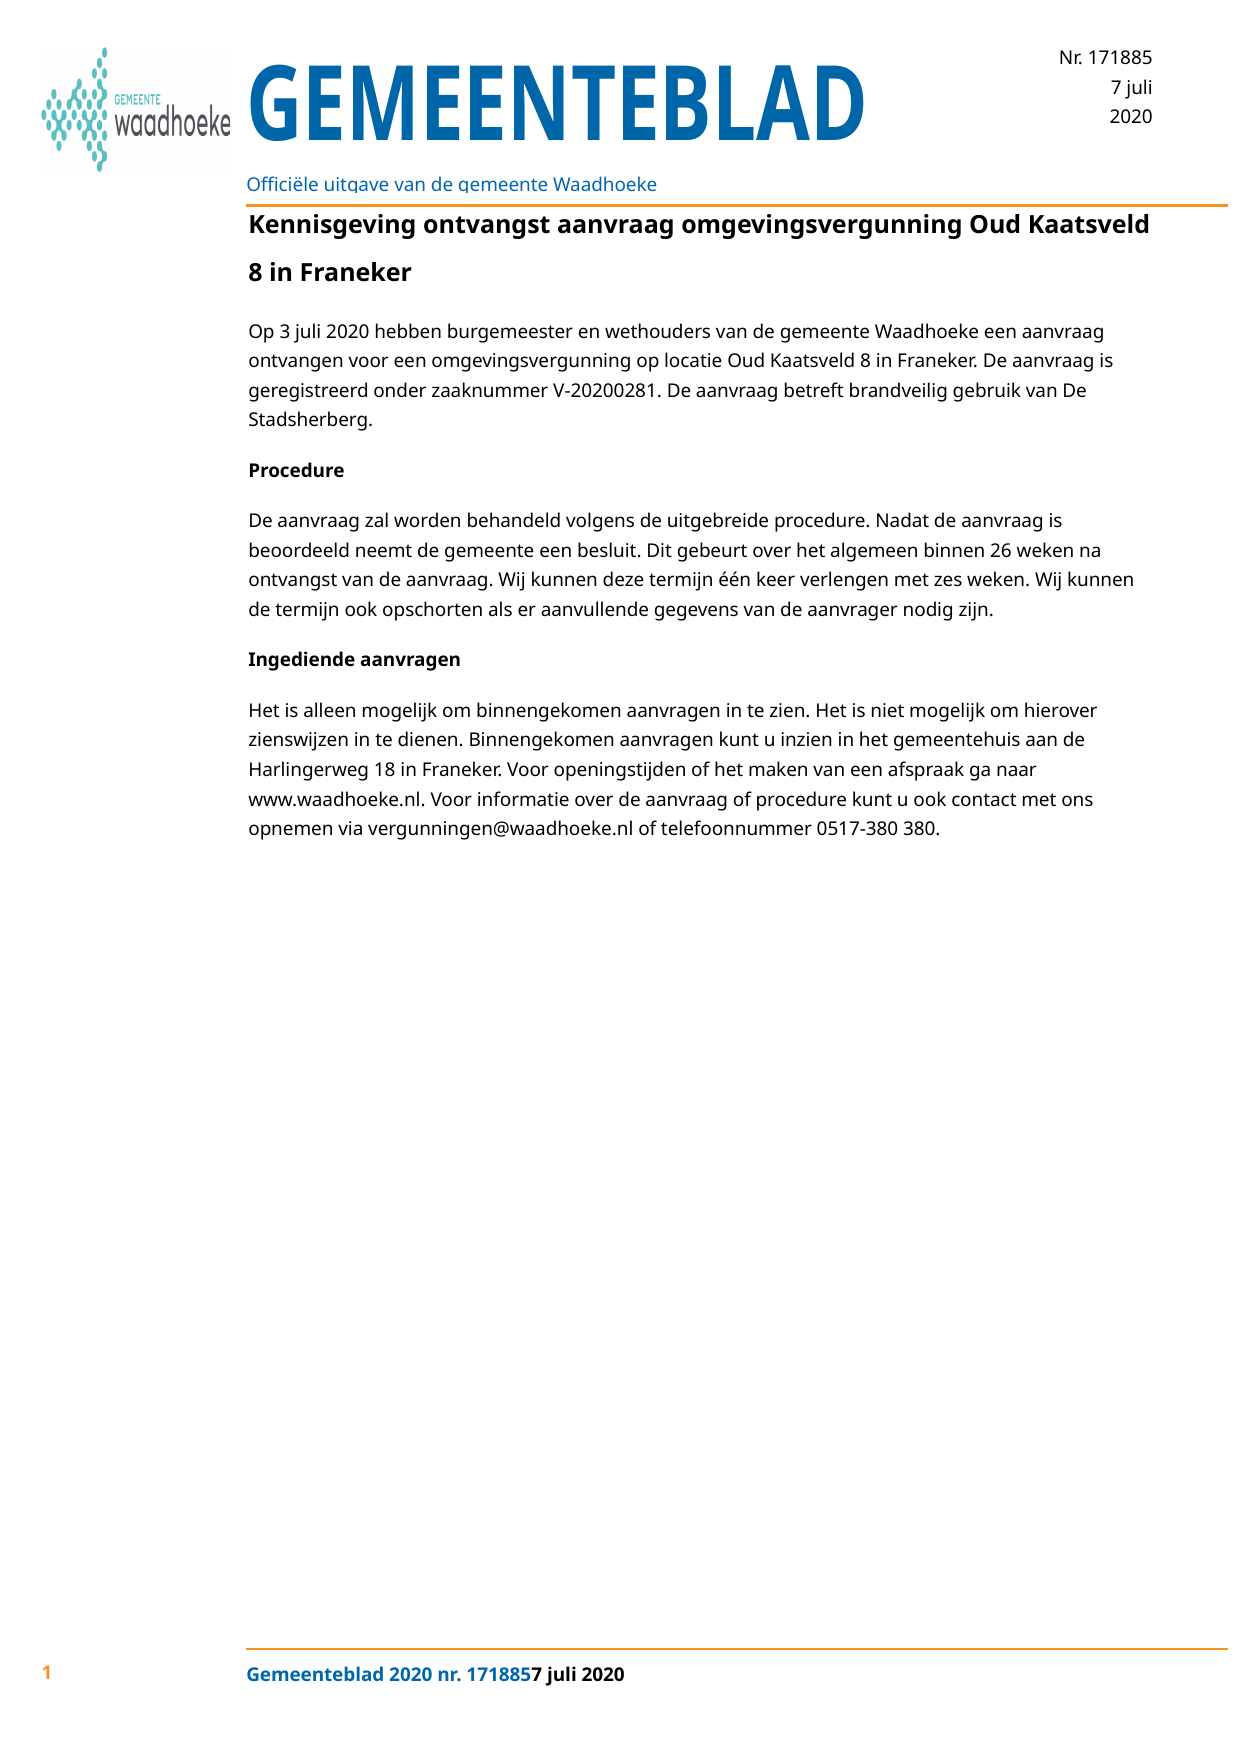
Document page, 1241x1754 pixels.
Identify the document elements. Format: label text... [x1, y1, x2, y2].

text Ingediende aanvragen [248, 647, 1152, 672]
text Procedure [248, 457, 1152, 483]
picture [41, 47, 231, 172]
text Op 3 juli 2020 hebben burgemeester en wethouders van de gemeente Waadhoeke een aanvraag ontvangen voor een omgevingsvergunning op locatie Oud Kaatsveld 8 in Franeker. De aanvraag is geregistreerd onder zaaknummer V-20200281. De aanvraag betreft brandveilig gebruik van De Stadsherberg. [248, 318, 1152, 432]
text De aanvraag zal worden behandeld volgens de uitgebreide procedure. Nadat de aanvraag is beoordeeld neemt de gemeente een besluit. Dit gebeurt over het algemeen binnen 26 weken na ontvangst van de aanvraag. Wij kunnen deze termijn één keer verlengen met zes weken. Wij kunnen de termijn ook opschorten als er aanvullende gegevens van de aanvrager nodig zijn. [248, 507, 1152, 622]
text Kennisgeving ontvangst aanvraag omgevingsvergunning Oud Kaatsveld 8 in Franeker [248, 207, 1152, 288]
text Het is alleen mogelijk om binnengekomen aanvragen in te zien. Het is niet mogelijk om hierover zienswijzen in te dienen. Binnengekomen aanvragen kunt u inzien in het gemeentehuis aan de Harlingerweg 18 in Franeker. Voor openingstijden of het maken van een afspraak ga naar www.waadhoeke.nl. Voor informatie over de aanvraag of procedure kunt u ook contact met ons opnemen via vergunningen@waadhoeke.nl of telefoonnummer 0517-380 380. [248, 697, 1152, 841]
